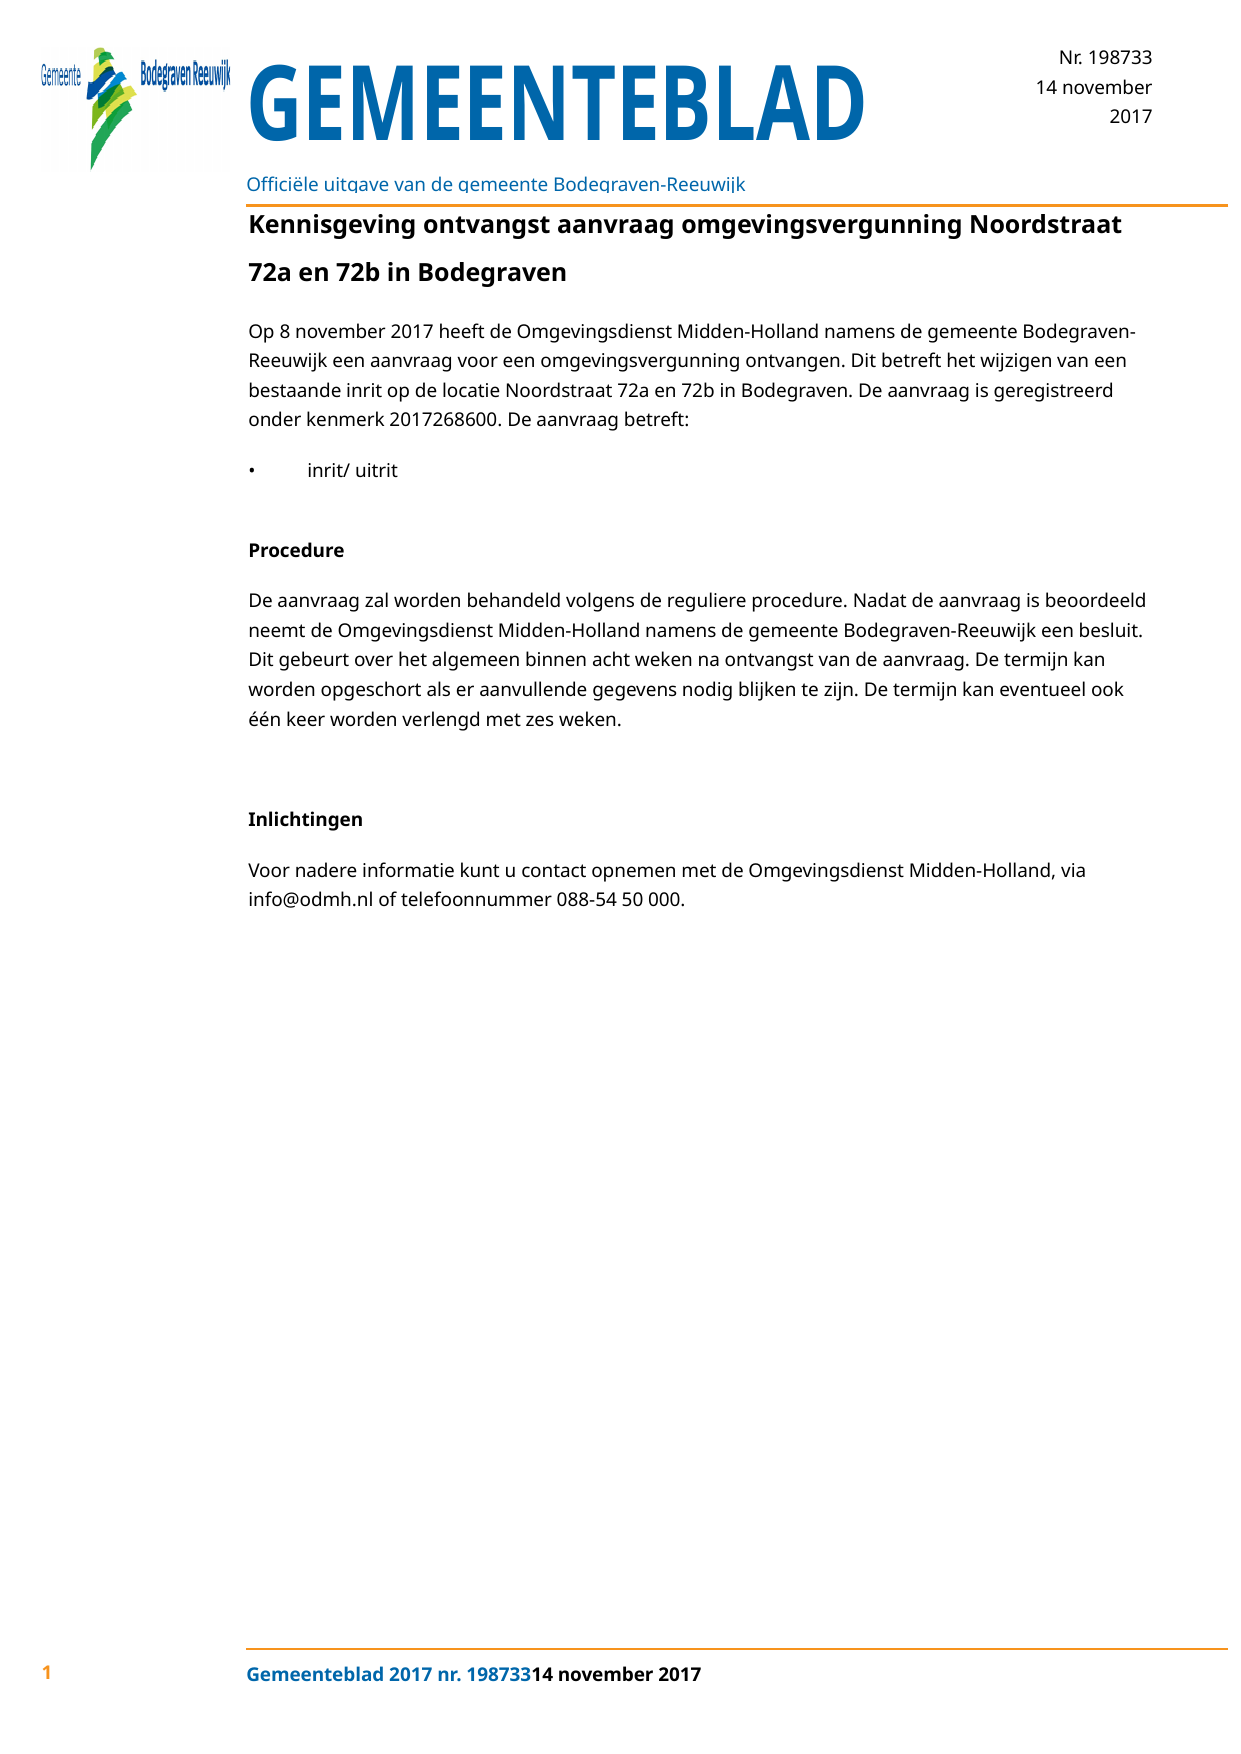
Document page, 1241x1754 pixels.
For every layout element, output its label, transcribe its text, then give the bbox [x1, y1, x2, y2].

text Kennisgeving ontvangst aanvraag omgevingsvergunning Noordstraat 72a en 72b in Bodegraven [248, 207, 1152, 288]
text Op 8 november 2017 heeft de Omgevingsdienst Midden-Holland namens de gemeente Bodegraven-Reeuwijk een aanvraag voor een omgevingsvergunning ontvangen. Dit betreft het wijzigen van een bestaande inrit op de locatie Noordstraat 72a en 72b in Bodegraven. De aanvraag is geregistreerd onder kenmerk 2017268600. De aanvraag betreft: [248, 318, 1152, 432]
text De aanvraag zal worden behandeld volgens de reguliere procedure. Nadat de aanvraag is beoordeeld neemt de Omgevingsdienst Midden-Holland namens de gemeente Bodegraven-Reeuwijk een besluit. Dit gebeurt over het algemeen binnen acht weken na ontvangst van de aanvraag. De termijn kan worden opgeschort als er aanvullende gegevens nodig blijken te zijn. De termijn kan eventueel ook één keer worden verlengd met zes weken. [248, 587, 1152, 732]
list inrit/ uitrit [248, 457, 1152, 483]
text Procedure [248, 537, 1152, 563]
text Voor nadere informatie kunt u contact opnemen met de Omgevingsdienst Midden-Holland, via info@odmh.nl of telefoonnummer 088-54 50 000. [248, 857, 1152, 912]
picture [41, 47, 231, 172]
text Inlichtingen [248, 807, 1152, 832]
